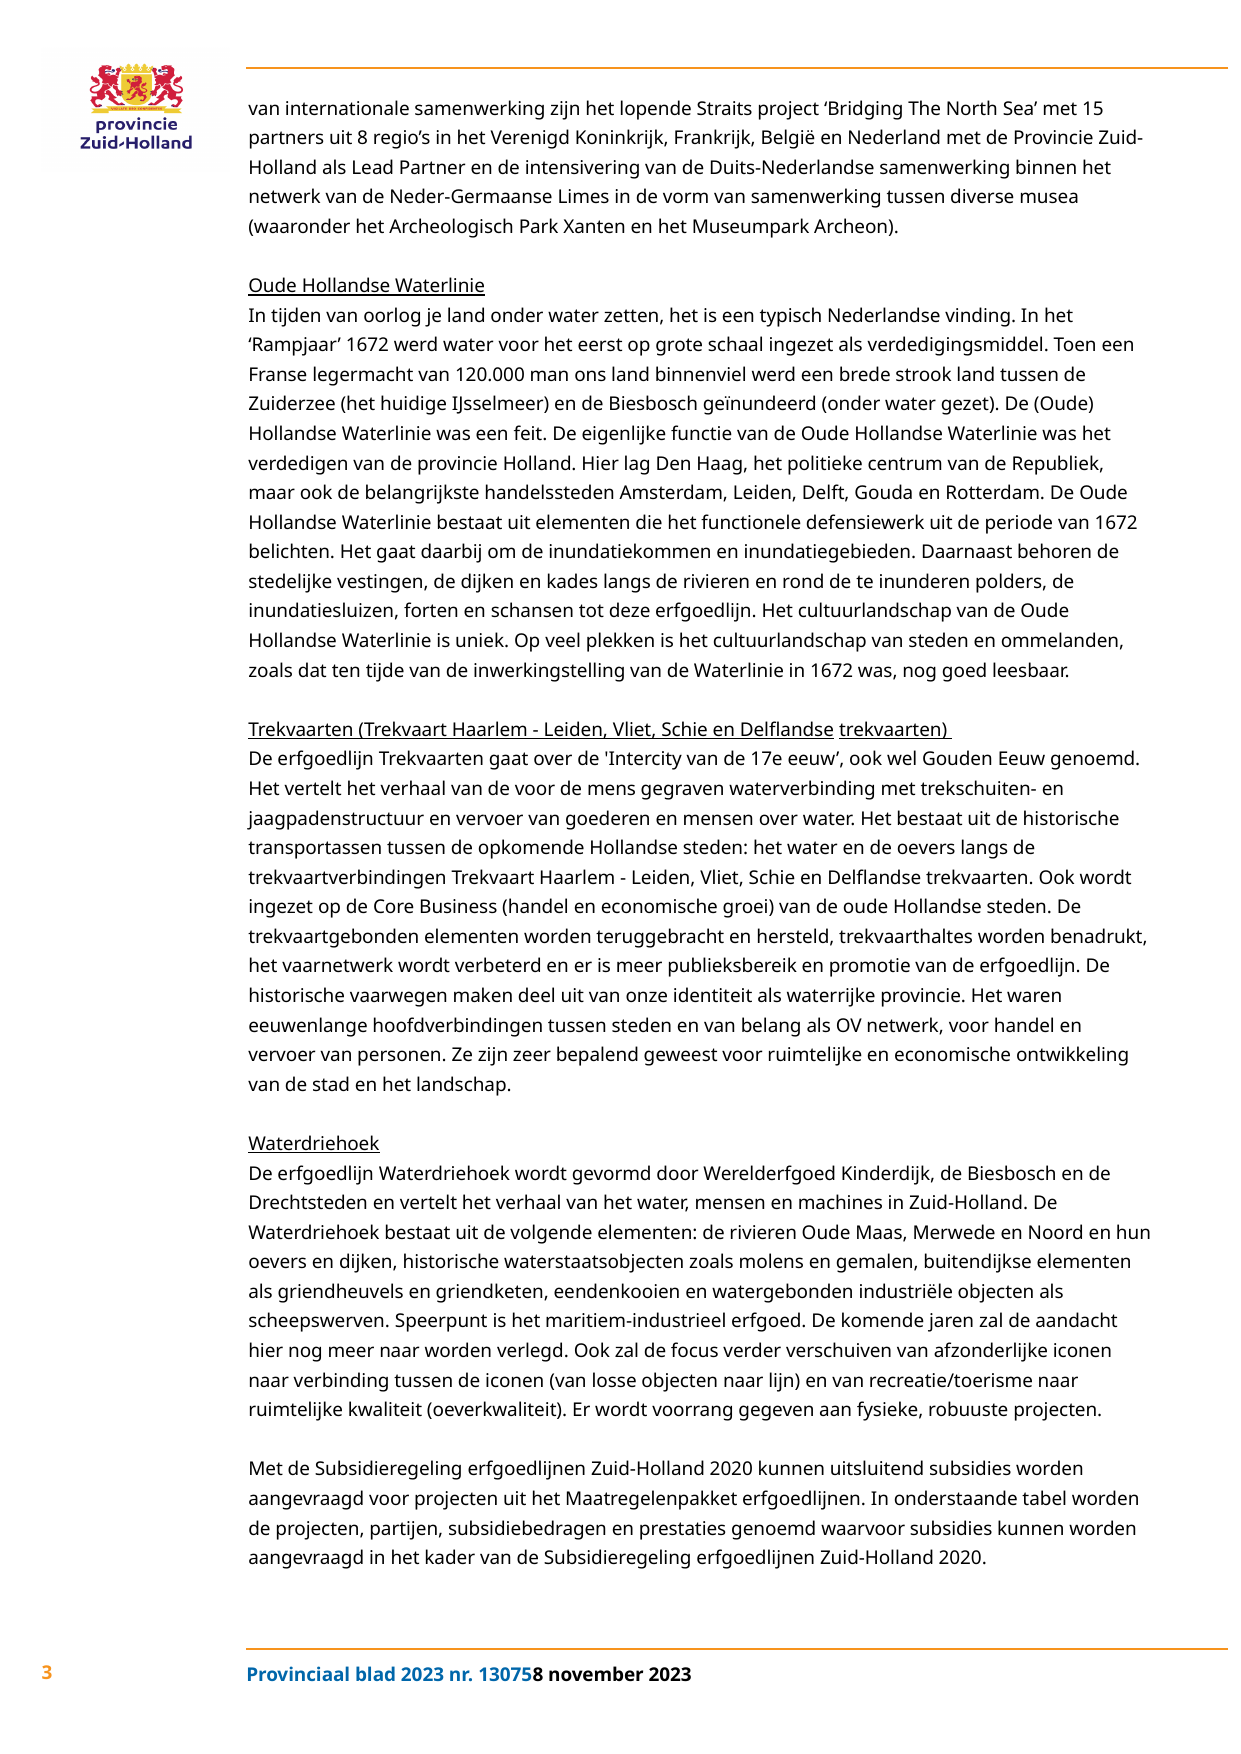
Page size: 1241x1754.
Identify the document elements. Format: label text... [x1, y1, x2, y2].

text Met de Subsidieregeling erfgoedlijnen Zuid-Holland 2020 kunnen uitsluitend subsidies worden aangevraagd voor projecten uit het Maatregelenpakket erfgoedlijnen. In onderstaande tabel worden de projecten, partijen, subsidiebedragen en prestaties genoemd waarvoor subsidies kunnen worden aangevraagd in het kader van de Subsidieregeling erfgoedlijnen Zuid-Holland 2020. [248, 1456, 1152, 1570]
text Oude Hollandse Waterlinie [248, 272, 1152, 298]
text Trekvaarten (Trekvaart Haarlem - Leiden, Vliet, Schie en Delflandse trekvaarten) [248, 716, 1152, 742]
text De erfgoedlijn Waterdriehoek wordt gevormd door Werelderfgoed Kinderdijk, de Biesbosch en de Drechtsteden en vertelt het verhaal van het water, mensen en machines in Zuid-Holland. De Waterdriehoek bestaat uit de volgende elementen: de rivieren Oude Maas, Merwede en Noord en hun oevers en dijken, historische waterstaatsobjecten zoals molens en gemalen, buitendijkse elementen als griendheuvels en griendketen, eendenkooien en watergebonden industriële objecten als scheepswerven. Speerpunt is het maritiem-industrieel erfgoed. De komende jaren zal de aandacht hier nog meer naar worden verlegd. Ook zal de focus verder verschuiven van afzonderlijke iconen naar verbinding tussen de iconen (van losse objecten naar lijn) en van recreatie/toerisme naar ruimtelijke kwaliteit (oeverkwaliteit). Er wordt voorrang gegeven aan fysieke, robuuste projecten. [248, 1160, 1152, 1422]
picture [41, 47, 231, 172]
text In tijden van oorlog je land onder water zetten, het is een typisch Nederlandse vinding. In het ‘Rampjaar’ 1672 werd water voor het eerst op grote schaal ingezet als verdedigingsmiddel. Toen een Franse legermacht van 120.000 man ons land binnenviel werd een brede strook land tussen de Zuiderzee (het huidige IJsselmeer) en de Biesbosch geïnundeerd (onder water gezet). De (Oude) Hollandse Waterlinie was een feit. De eigenlijke functie van de Oude Hollandse Waterlinie was het verdedigen van de provincie Holland. Hier lag Den Haag, het politieke centrum van de Republiek, maar ook de belangrijkste handelssteden Amsterdam, Leiden, Delft, Gouda en Rotterdam. De Oude Hollandse Waterlinie bestaat uit elementen die het functionele defensiewerk uit de periode van 1672 belichten. Het gaat daarbij om de inundatiekommen en inundatiegebieden. Daarnaast behoren de stedelijke vestingen, de dijken en kades langs de rivieren en rond de te inunderen polders, de inundatiesluizen, forten en schansen tot deze erfgoedlijn. Het cultuurlandschap van de Oude Hollandse Waterlinie is uniek. Op veel plekken is het cultuurlandschap van steden en ommelanden, zoals dat ten tijde van de inwerkingstelling van de Waterlinie in 1672 was, nog goed leesbaar. [248, 302, 1152, 683]
text van internationale samenwerking zijn het lopende Straits project ‘Bridging The North Sea’ met 15 partners uit 8 regio’s in het Verenigd Koninkrijk, Frankrijk, België en Nederland met de Provincie Zuid-Holland als Lead Partner en de intensivering van de Duits-Nederlandse samenwerking binnen het netwerk van de Neder-Germaanse Limes in de vorm van samenwerking tussen diverse musea (waaronder het Archeologisch Park Xanten en het Museumpark Archeon). [248, 95, 1152, 239]
text Waterdriehoek [248, 1130, 1152, 1156]
text De erfgoedlijn Trekvaarten gaat over de 'Intercity van de 17e eeuw’, ook wel Gouden Eeuw genoemd. Het vertelt het verhaal van de voor de mens gegraven waterverbinding met trekschuiten- en jaagpadenstructuur en vervoer van goederen en mensen over water. Het bestaat uit de historische transportassen tussen de opkomende Hollandse steden: het water en de oevers langs de trekvaartverbindingen Trekvaart Haarlem - Leiden, Vliet, Schie en Delflandse trekvaarten. Ook wordt ingezet op de Core Business (handel en economische groei) van de oude Hollandse steden. De trekvaartgebonden elementen worden teruggebracht en hersteld, trekvaarthaltes worden benadrukt, het vaarnetwerk wordt verbeterd en er is meer publieksbereik en promotie van de erfgoedlijn. De historische vaarwegen maken deel uit van onze identiteit als waterrijke provincie. Het waren eeuwenlange hoofdverbindingen tussen steden en van belang als OV netwerk, voor handel en vervoer van personen. Ze zijn zeer bepalend geweest voor ruimtelijke en economische ontwikkeling van de stad en het landschap. [248, 746, 1152, 1097]
